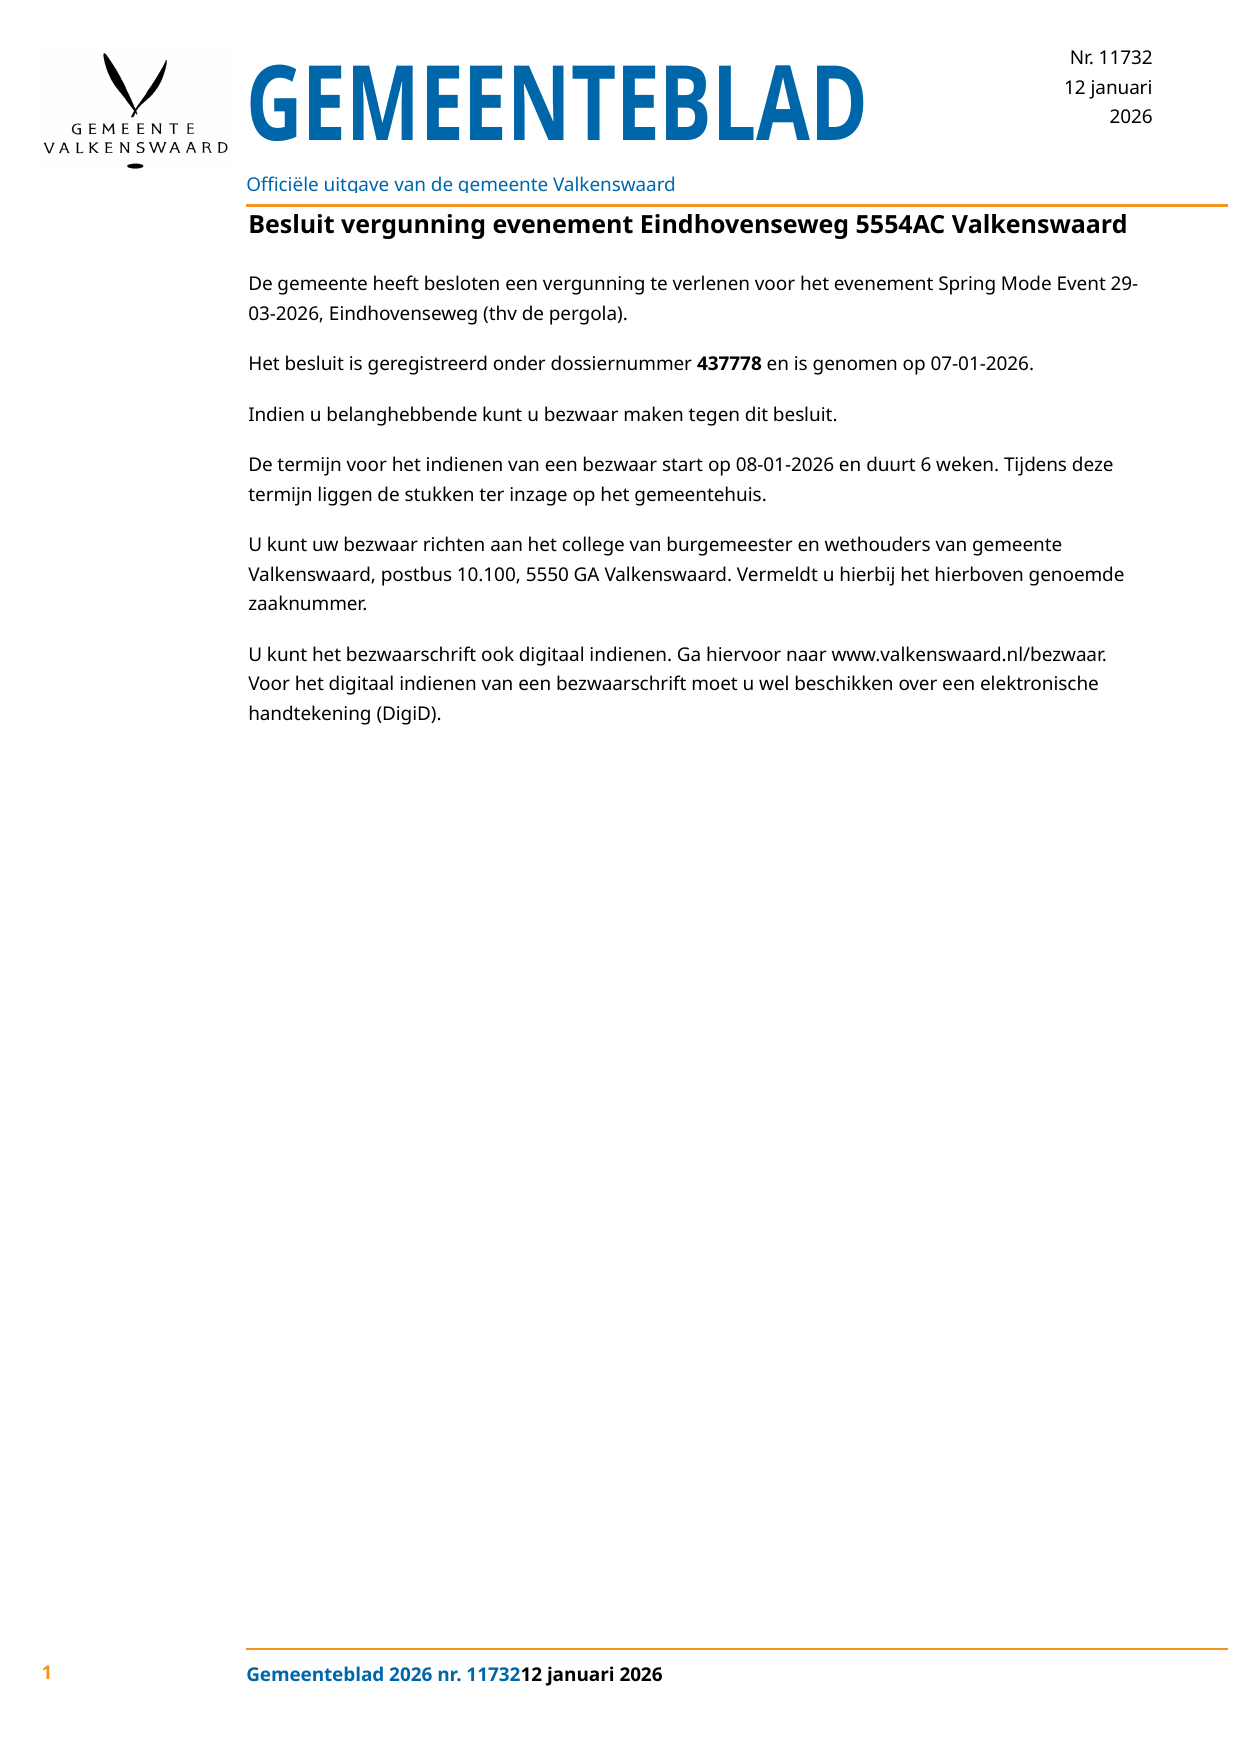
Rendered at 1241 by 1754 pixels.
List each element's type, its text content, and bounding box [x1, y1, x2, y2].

text De termijn voor het indienen van een bezwaar start op 08-01-2026 en duurt 6 weken. Tijdens deze termijn liggen de stukken ter inzage op het gemeentehuis. [248, 451, 1152, 506]
text Indien u belanghebbende kunt u bezwaar maken tegen dit besluit. [248, 401, 1152, 426]
text Besluit vergunning evenement Eindhovenseweg 5554AC Valkenswaard [248, 207, 1152, 241]
text De gemeente heeft besloten een vergunning te verlenen voor het evenement Spring Mode Event 29-03-2026, Eindhovenseweg (thv de pergola). [248, 270, 1152, 326]
text U kunt het bezwaarschrift ook digitaal indienen. Ga hiervoor naar www.valkenswaard.nl/bezwaar. Voor het digitaal indienen van een bezwaarschrift moet u wel beschikken over een elektronische handtekening (DigiD). [248, 641, 1152, 726]
text Het besluit is geregistreerd onder dossiernummer 437778 en is genomen op 07-01-2026. [248, 350, 1152, 376]
text U kunt uw bezwaar richten aan het college van burgemeester en wethouders van gemeente Valkenswaard, postbus 10.100, 5550 GA Valkenswaard. Vermeldt u hierbij het hierboven genoemde zaaknummer. [248, 531, 1152, 616]
picture [41, 47, 231, 172]
